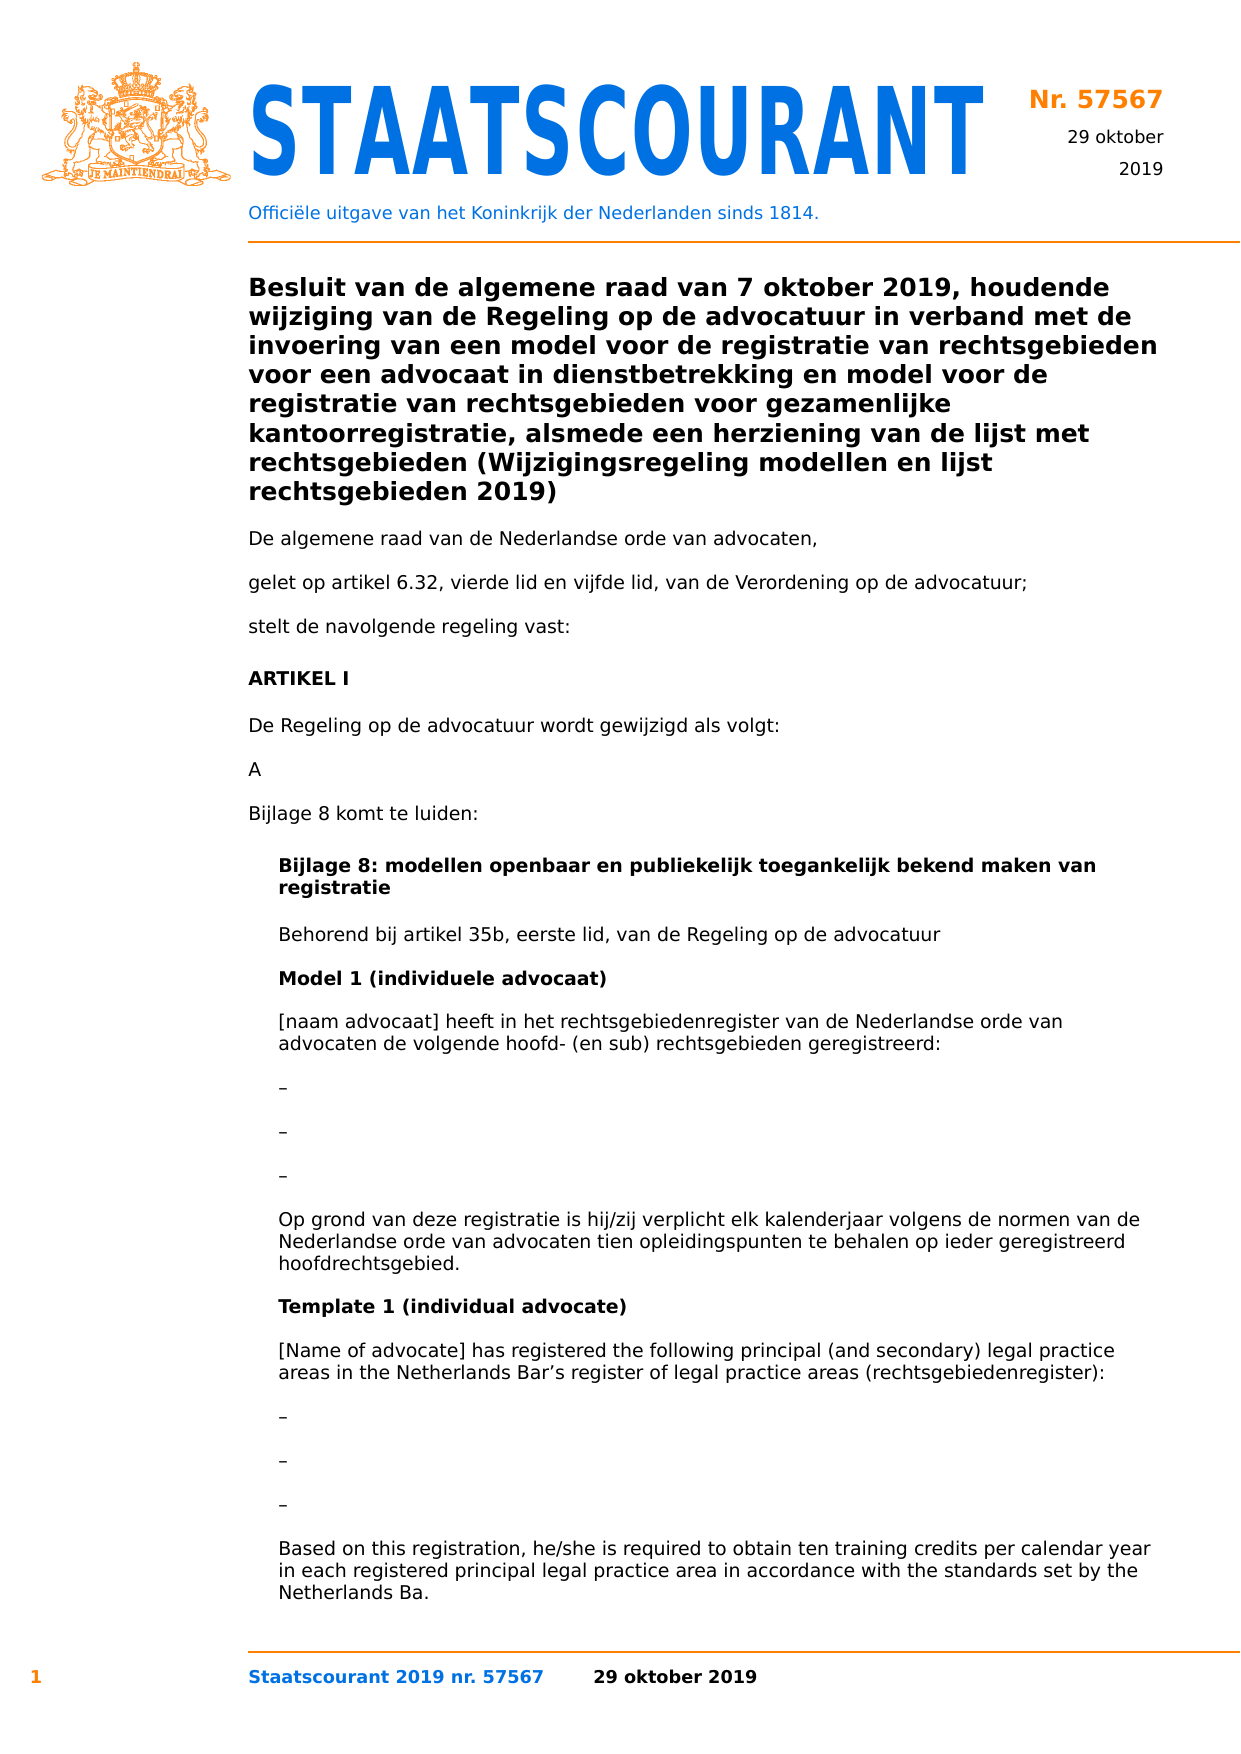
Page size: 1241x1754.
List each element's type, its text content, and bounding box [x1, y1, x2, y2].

text – [278, 1450, 1163, 1472]
table_header STAATSCOURANT [248, 62, 998, 203]
subtitle Template 1 (individual advocate) [278, 1296, 1163, 1318]
text Op grond van deze registratie is hij/zij verplicht elk kalenderjaar volgens de normen van de Nederlandse orde van advocaten tien opleidingspunten te behalen op ieder geregistreerd hoofdrechtsgebied. [278, 1209, 1163, 1274]
text – [278, 1121, 1163, 1143]
subtitle Besluit van de algemene raad van 7 oktober 2019, houdende wijziging van de Regeling op de advocatuur in verband met de invoering van een model voor de registratie van rechtsgebieden voor een advocaat in dienstbetrekking en model voor de registratie van rechtsgebieden voor gezamenlijke kantoorregistratie, alsmede een herziening van de lijst met rechtsgebieden (Wijzigingsregeling modellen en lijst rechtsgebieden 2019) [248, 273, 1163, 506]
text Bijlage 8 komt te luiden: [248, 803, 1163, 824]
subtitle Bijlage 8: modellen openbaar en publiekelijk toegankelijk bekend maken van registratie [278, 854, 1163, 898]
table_cell 2019 [998, 153, 1240, 203]
table_cell Officiële uitgave van het Koninkrijk der Nederlanden sinds 1814. [248, 203, 1240, 241]
text stelt de navolgende regeling vast: [248, 616, 1163, 638]
subtitle ARTIKEL I [248, 668, 1163, 690]
text Based on this registration, he/she is required to obtain ten training credits per calendar year in each registered principal legal practice area in accordance with the standards set by the Netherlands Ba. [278, 1538, 1163, 1604]
subtitle Model 1 (individuele advocaat) [278, 967, 1163, 989]
text – [278, 1406, 1163, 1428]
text gelet op artikel 6.32, vierde lid en vijfde lid, van de Verordening op de advocatuur; [248, 572, 1163, 594]
text Behorend bij artikel 35b, eerste lid, van de Regeling op de advocatuur [278, 923, 1163, 946]
text – [278, 1494, 1163, 1516]
text A [248, 759, 1163, 781]
text De Regeling op de advocatuur wordt gewijzigd als volgt: [248, 715, 1163, 737]
text [Name of advocate] has registered the following principal (and secondary) legal practice areas in the Netherlands Bar’s register of legal practice areas (rechtsgebiedenregister): [278, 1340, 1163, 1384]
table_header Nr. 57567 [998, 62, 1240, 121]
text [naam advocaat] heeft in het rechtsgebiedenregister van de Nederlandse orde van advocaten de volgende hoofd- (en sub) rechtsgebieden geregistreerd: [278, 1011, 1163, 1055]
table_cell 29 oktober [998, 121, 1240, 153]
picture [41, 62, 231, 186]
text De algemene raad van de Nederlandse orde van advocaten, [248, 528, 1163, 550]
text – [278, 1077, 1163, 1099]
table_header [25, 62, 248, 241]
text – [278, 1165, 1163, 1187]
